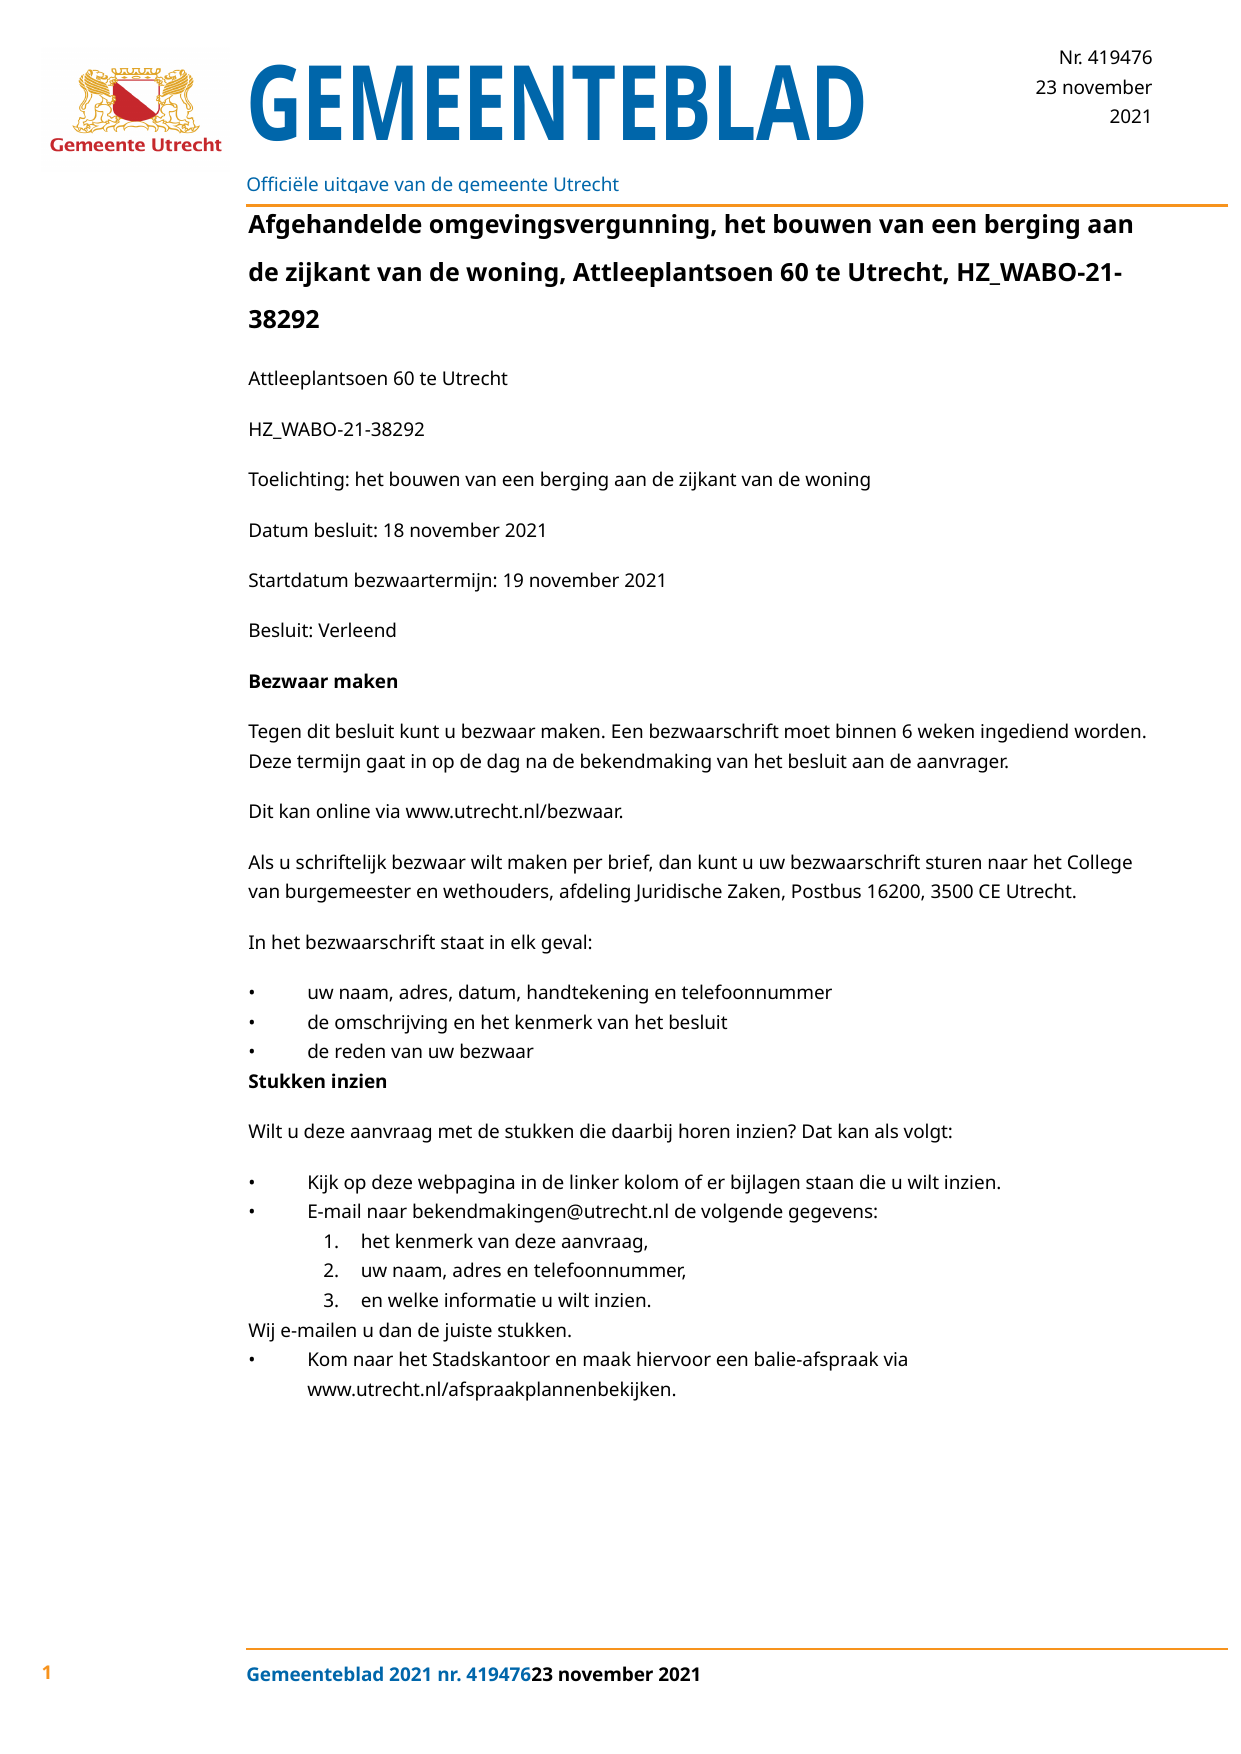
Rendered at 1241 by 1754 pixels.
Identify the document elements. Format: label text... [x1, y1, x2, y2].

text Bezwaar maken [248, 668, 1152, 694]
text Wilt u deze aanvraag met de stukken die daarbij horen inzien? Dat kan als volgt: [248, 1118, 1152, 1144]
text Startdatum bezwaartermijn: 19 november 2021 [248, 567, 1152, 593]
text Afgehandelde omgevingsvergunning, het bouwen van een berging aan de zijkant van de woning, Attleeplantsoen 60 te Utrecht, HZ_WABO-21-38292 [248, 207, 1152, 336]
text Als u schriftelijk bezwaar wilt maken per brief, dan kunt u uw bezwaarschrift sturen naar het College van burgemeester en wethouders, afdeling Juridische Zaken, Postbus 16200, 3500 CE Utrecht. [248, 849, 1152, 904]
text Dit kan online via www.utrecht.nl/bezwaar. [248, 798, 1152, 824]
list E-mail naar bekendmakingen@utrecht.nl de volgende gegevens: [248, 1198, 1152, 1224]
list de omschrijving en het kenmerk van het besluit [248, 1009, 1152, 1034]
text Wij e-mailen u dan de juiste stukken. [248, 1317, 1152, 1342]
text Stukken inzien [248, 1068, 1152, 1094]
text In het bezwaarschrift staat in elk geval: [248, 929, 1152, 954]
text Besluit: Verleend [248, 618, 1152, 643]
list Kom naar het Stadskantoor en maak hiervoor een balie-afspraak via www.utrecht.nl/afspraakplannenbekijken. [248, 1346, 1152, 1402]
list Kijk op deze webpagina in de linker kolom of er bijlagen staan die u wilt inzien. [248, 1169, 1152, 1194]
list uw naam, adres, datum, handtekening en telefoonnummer [248, 979, 1152, 1005]
text Attleeplantsoen 60 te Utrecht [248, 366, 1152, 391]
list en welke informatie u wilt inzien. [323, 1287, 1152, 1313]
text Datum besluit: 18 november 2021 [248, 517, 1152, 542]
text Toelichting: het bouwen van een berging aan de zijkant van de woning [248, 466, 1152, 492]
list uw naam, adres en telefoonnummer, [323, 1258, 1152, 1283]
text HZ_WABO-21-38292 [248, 416, 1152, 442]
text Tegen dit besluit kunt u bezwaar maken. Een bezwaarschrift moet binnen 6 weken ingediend worden. Deze termijn gaat in op de dag na de bekendmaking van het besluit aan de aanvrager. [248, 718, 1152, 774]
list het kenmerk van deze aanvraag, [323, 1228, 1152, 1254]
picture [41, 47, 231, 172]
list de reden van uw bezwaar [248, 1038, 1152, 1064]
